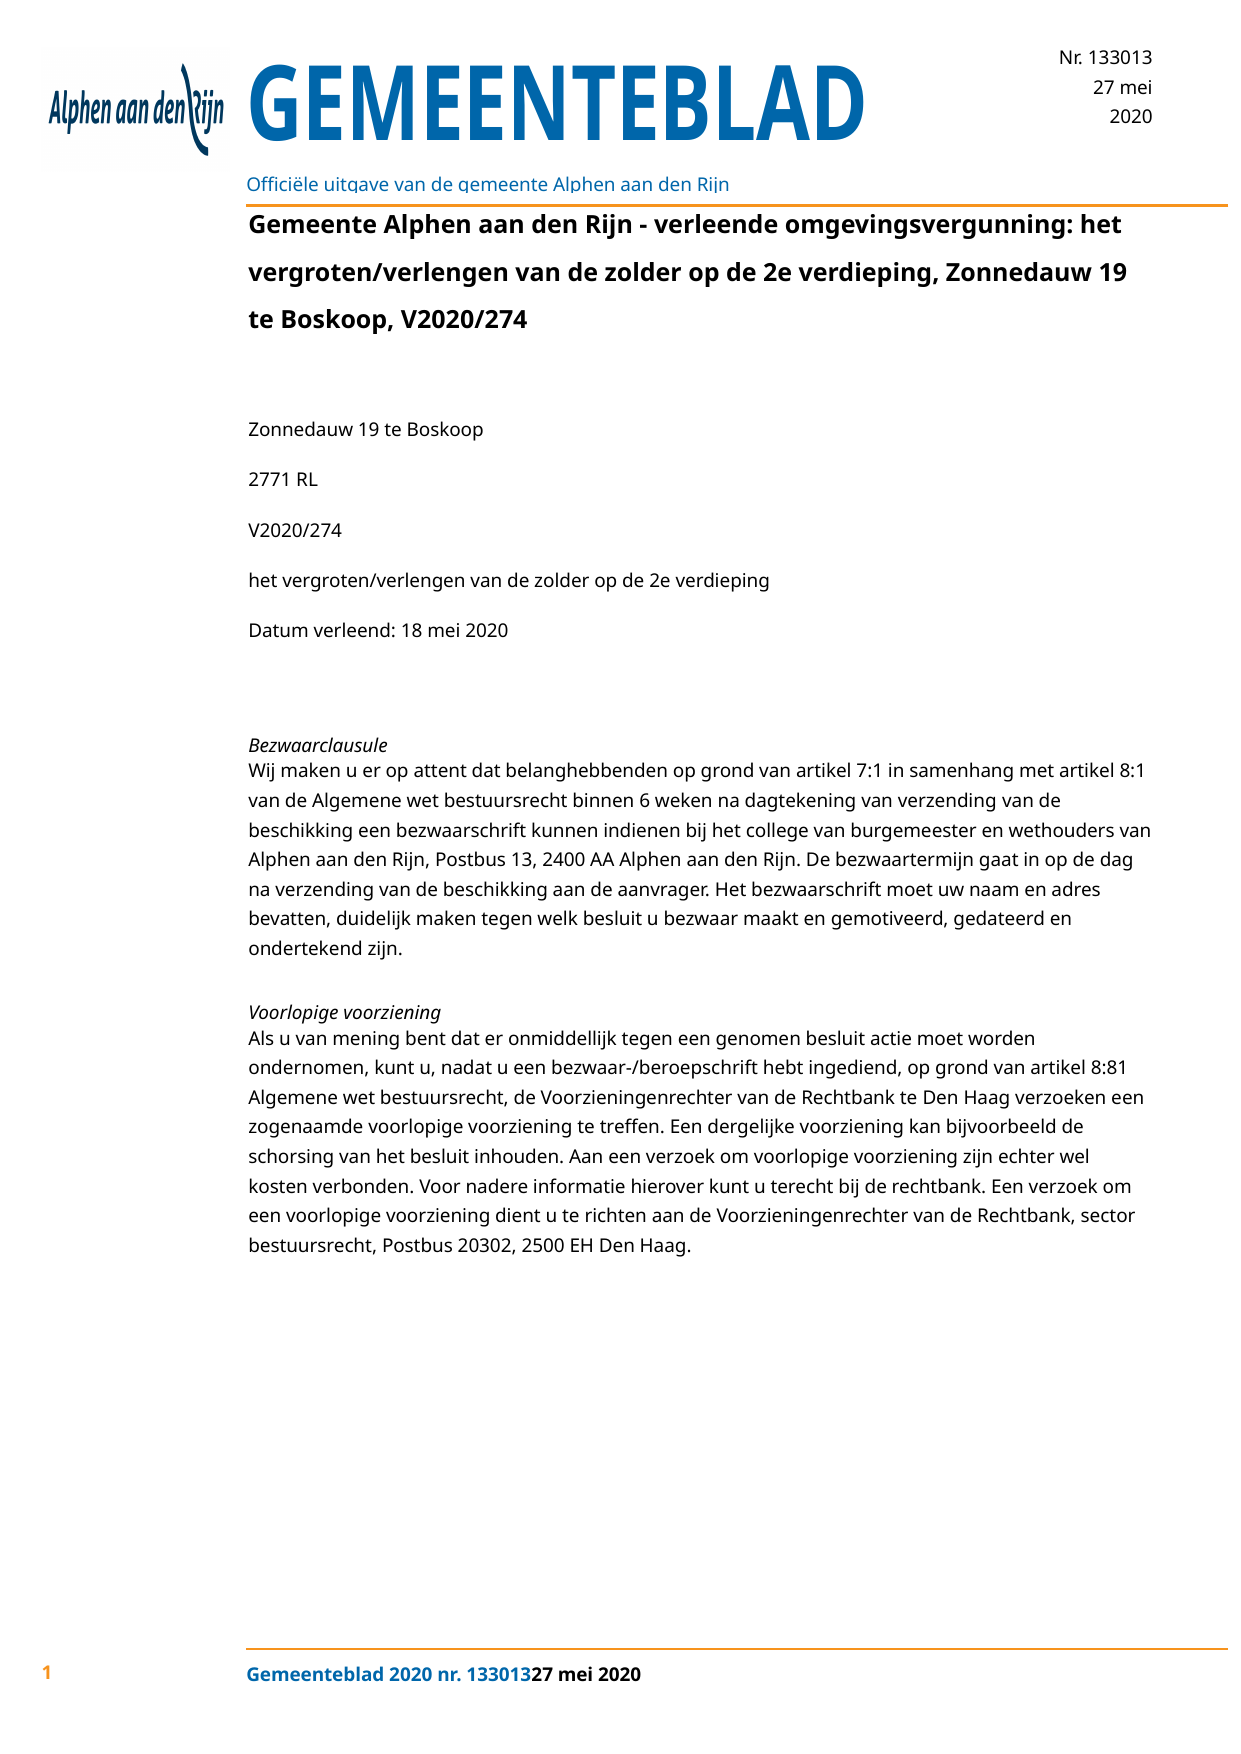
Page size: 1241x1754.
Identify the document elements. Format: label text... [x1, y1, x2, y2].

text het vergroten/verlengen van de zolder op de 2e verdieping [248, 567, 1152, 593]
text Voorlopige voorziening [248, 999, 1152, 1025]
text Zonnedauw 19 te Boskoop [248, 416, 1152, 442]
text Als u van mening bent dat er onmiddellijk tegen een genomen besluit actie moet worden ondernomen, kunt u, nadat u een bezwaar-/beroepschrift hebt ingediend, op grond van artikel 8:81 Algemene wet bestuursrecht, de Voorzieningenrechter van de Rechtbank te Den Haag verzoeken een zogenaamde voorlopige voorziening te treffen. Een dergelijke voorziening kan bijvoorbeeld de schorsing van het besluit inhouden. Aan een verzoek om voorlopige voorziening zijn echter wel kosten verbonden. Voor nadere informatie hierover kunt u terecht bij de rechtbank. Een verzoek om een voorlopige voorziening dient u te richten aan de Voorzieningenrechter van de Rechtbank, sector bestuursrecht, Postbus 20302, 2500 EH Den Haag. [248, 1025, 1152, 1258]
text Gemeente Alphen aan den Rijn - verleende omgevingsvergunning: het vergroten/verlengen van de zolder op de 2e verdieping, Zonnedauw 19 te Boskoop, V2020/274 [248, 207, 1152, 336]
text Datum verleend: 18 mei 2020 [248, 618, 1152, 643]
text Wij maken u er op attent dat belanghebbenden op grond van artikel 7:1 in samenhang met artikel 8:1 van de Algemene wet bestuursrecht binnen 6 weken na dagtekening van verzending van de beschikking een bezwaarschrift kunnen indienen bij het college van burgemeester en wethouders van Alphen aan den Rijn, Postbus 13, 2400 AA Alphen aan den Rijn. De bezwaartermijn gaat in op de dag na verzending van de beschikking aan de aanvrager. Het bezwaarschrift moet uw naam en adres bevatten, duidelijk maken tegen welk besluit u bezwaar maakt en gemotiveerd, gedateerd en ondertekend zijn. [248, 758, 1152, 961]
text 2771 RL [248, 466, 1152, 492]
text Bezwaarclausule [248, 732, 1152, 758]
text V2020/274 [248, 517, 1152, 542]
picture [41, 47, 231, 172]
